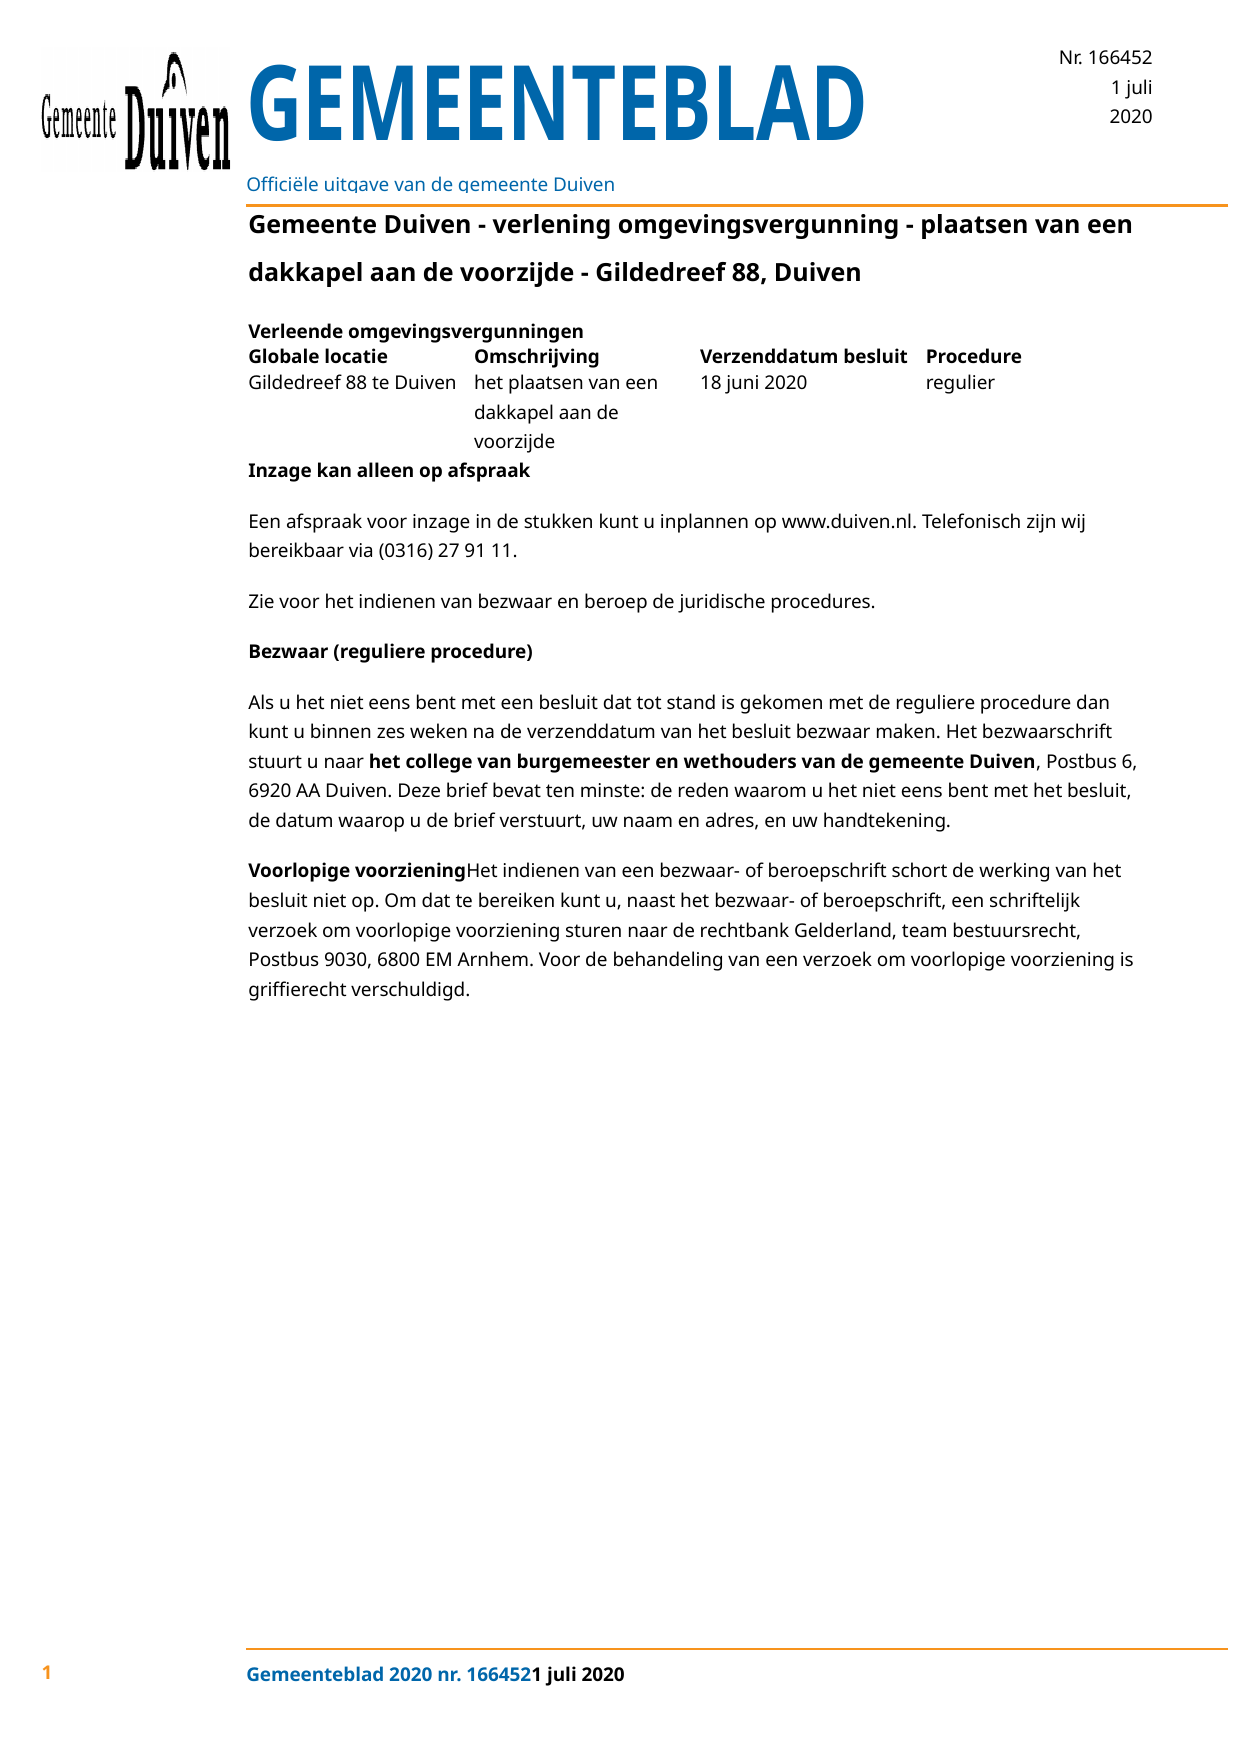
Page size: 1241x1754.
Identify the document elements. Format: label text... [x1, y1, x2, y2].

text Bezwaar (reguliere procedure) [248, 638, 1152, 664]
text Een afspraak voor inzage in de stukken kunt u inplannen op www.duiven.nl. Telefonisch zijn wij bereikbaar via (0316) 27 91 11. [248, 508, 1152, 563]
text Zie voor het indienen van bezwaar en beroep de juridische procedures. [248, 588, 1152, 614]
table_cell Globale locatie [248, 344, 474, 369]
text Voorlopige voorzieningHet indienen van een bezwaar- of beroepschrift schort de werking van het besluit niet op. Om dat te bereiken kunt u, naast het bezwaar- of beroepschrift, een schriftelijk verzoek om voorlopige voorziening sturen naar de rechtbank Gelderland, team bestuursrecht, Postbus 9030, 6800 EM Arnhem. Voor de behandeling van een verzoek om voorlopige voorziening is griffierecht verschuldigd. [248, 858, 1152, 1002]
table_cell Procedure [926, 344, 1152, 369]
table_cell regulier [926, 370, 1152, 454]
table_cell Gildedreef 88 te Duiven [248, 370, 474, 454]
table_header Verleende omgevingsvergunningen [248, 318, 1152, 344]
table_cell Omschrijving [474, 344, 700, 369]
text Als u het niet eens bent met een besluit dat tot stand is gekomen met de reguliere procedure dan kunt u binnen zes weken na de verzenddatum van het besluit bezwaar maken. Het bezwaarschrift stuurt u naar het college van burgemeester en wethouders van de gemeente Duiven, Postbus 6, 6920 AA Duiven. Deze brief bevat ten minste: de reden waarom u het niet eens bent met het besluit, de datum waarop u de brief verstuurt, uw naam en adres, en uw handtekening. [248, 689, 1152, 833]
text Inzage kan alleen op afspraak [248, 458, 1152, 483]
table_cell Verzenddatum besluit [700, 344, 926, 369]
table_cell het plaatsen van een dakkapel aan de voorzijde [474, 370, 700, 454]
table_cell 18 juni 2020 [700, 370, 926, 454]
text Gemeente Duiven - verlening omgevingsvergunning - plaatsen van een dakkapel aan de voorzijde - Gildedreef 88, Duiven [248, 207, 1152, 288]
picture [41, 47, 231, 172]
